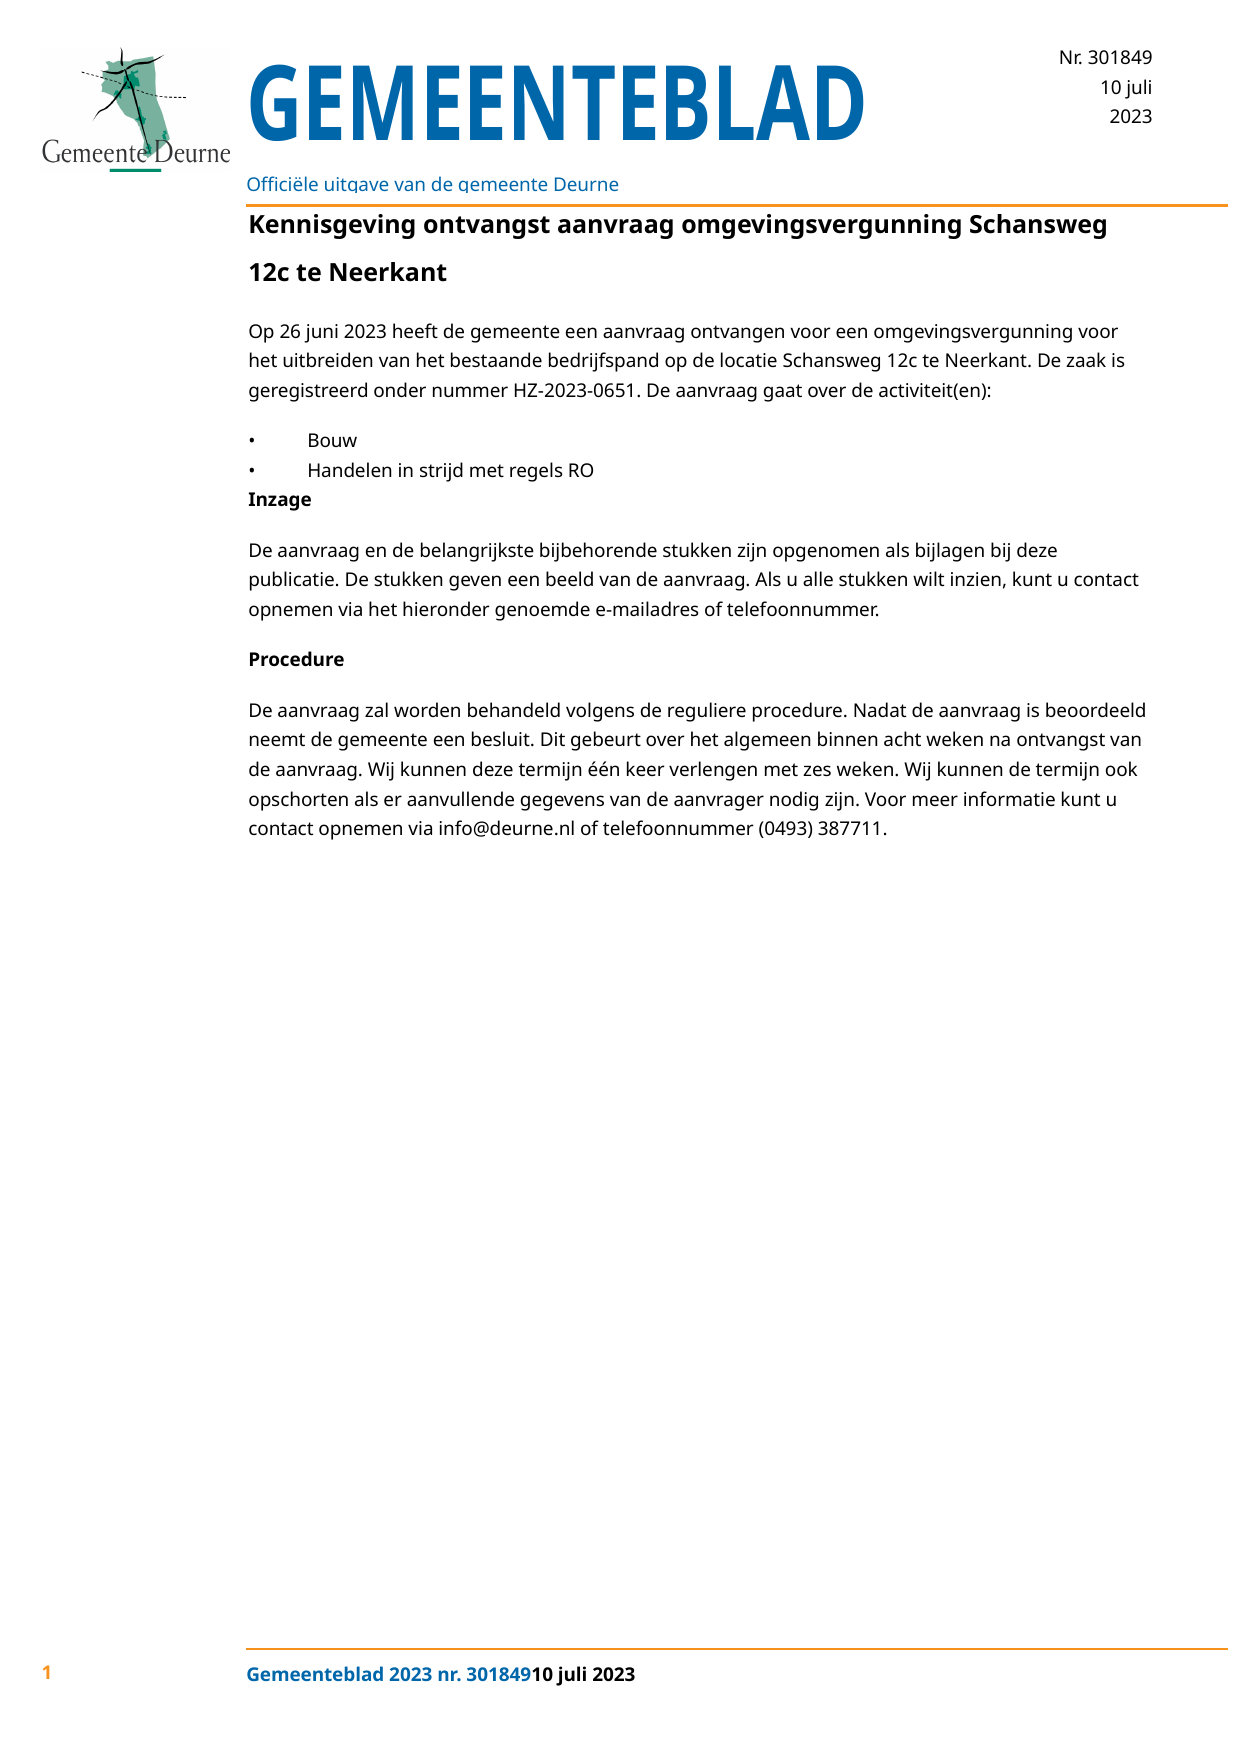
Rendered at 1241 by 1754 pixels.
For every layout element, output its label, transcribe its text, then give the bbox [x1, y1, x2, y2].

text Kennisgeving ontvangst aanvraag omgevingsvergunning Schansweg 12c te Neerkant [248, 207, 1152, 288]
text Inzage [248, 487, 1152, 512]
list Bouw [248, 427, 1152, 453]
text De aanvraag en de belangrijkste bijbehorende stukken zijn opgenomen als bijlagen bij deze publicatie. De stukken geven een beeld van de aanvraag. Als u alle stukken wilt inzien, kunt u contact opnemen via het hieronder genoemde e-mailadres of telefoonnummer. [248, 537, 1152, 622]
text Op 26 juni 2023 heeft de gemeente een aanvraag ontvangen voor een omgevingsvergunning voor het uitbreiden van het bestaande bedrijfspand op de locatie Schansweg 12c te Neerkant. De zaak is geregistreerd onder nummer HZ-2023-0651. De aanvraag gaat over de activiteit(en): [248, 318, 1152, 403]
text De aanvraag zal worden behandeld volgens de reguliere procedure. Nadat de aanvraag is beoordeeld neemt de gemeente een besluit. Dit gebeurt over het algemeen binnen acht weken na ontvangst van de aanvraag. Wij kunnen deze termijn één keer verlengen met zes weken. Wij kunnen de termijn ook opschorten als er aanvullende gegevens van de aanvrager nodig zijn. Voor meer informatie kunt u contact opnemen via info@deurne.nl of telefoonnummer (0493) 387711. [248, 697, 1152, 841]
text Procedure [248, 647, 1152, 672]
picture [41, 47, 231, 172]
list Handelen in strijd met regels RO [248, 457, 1152, 483]
